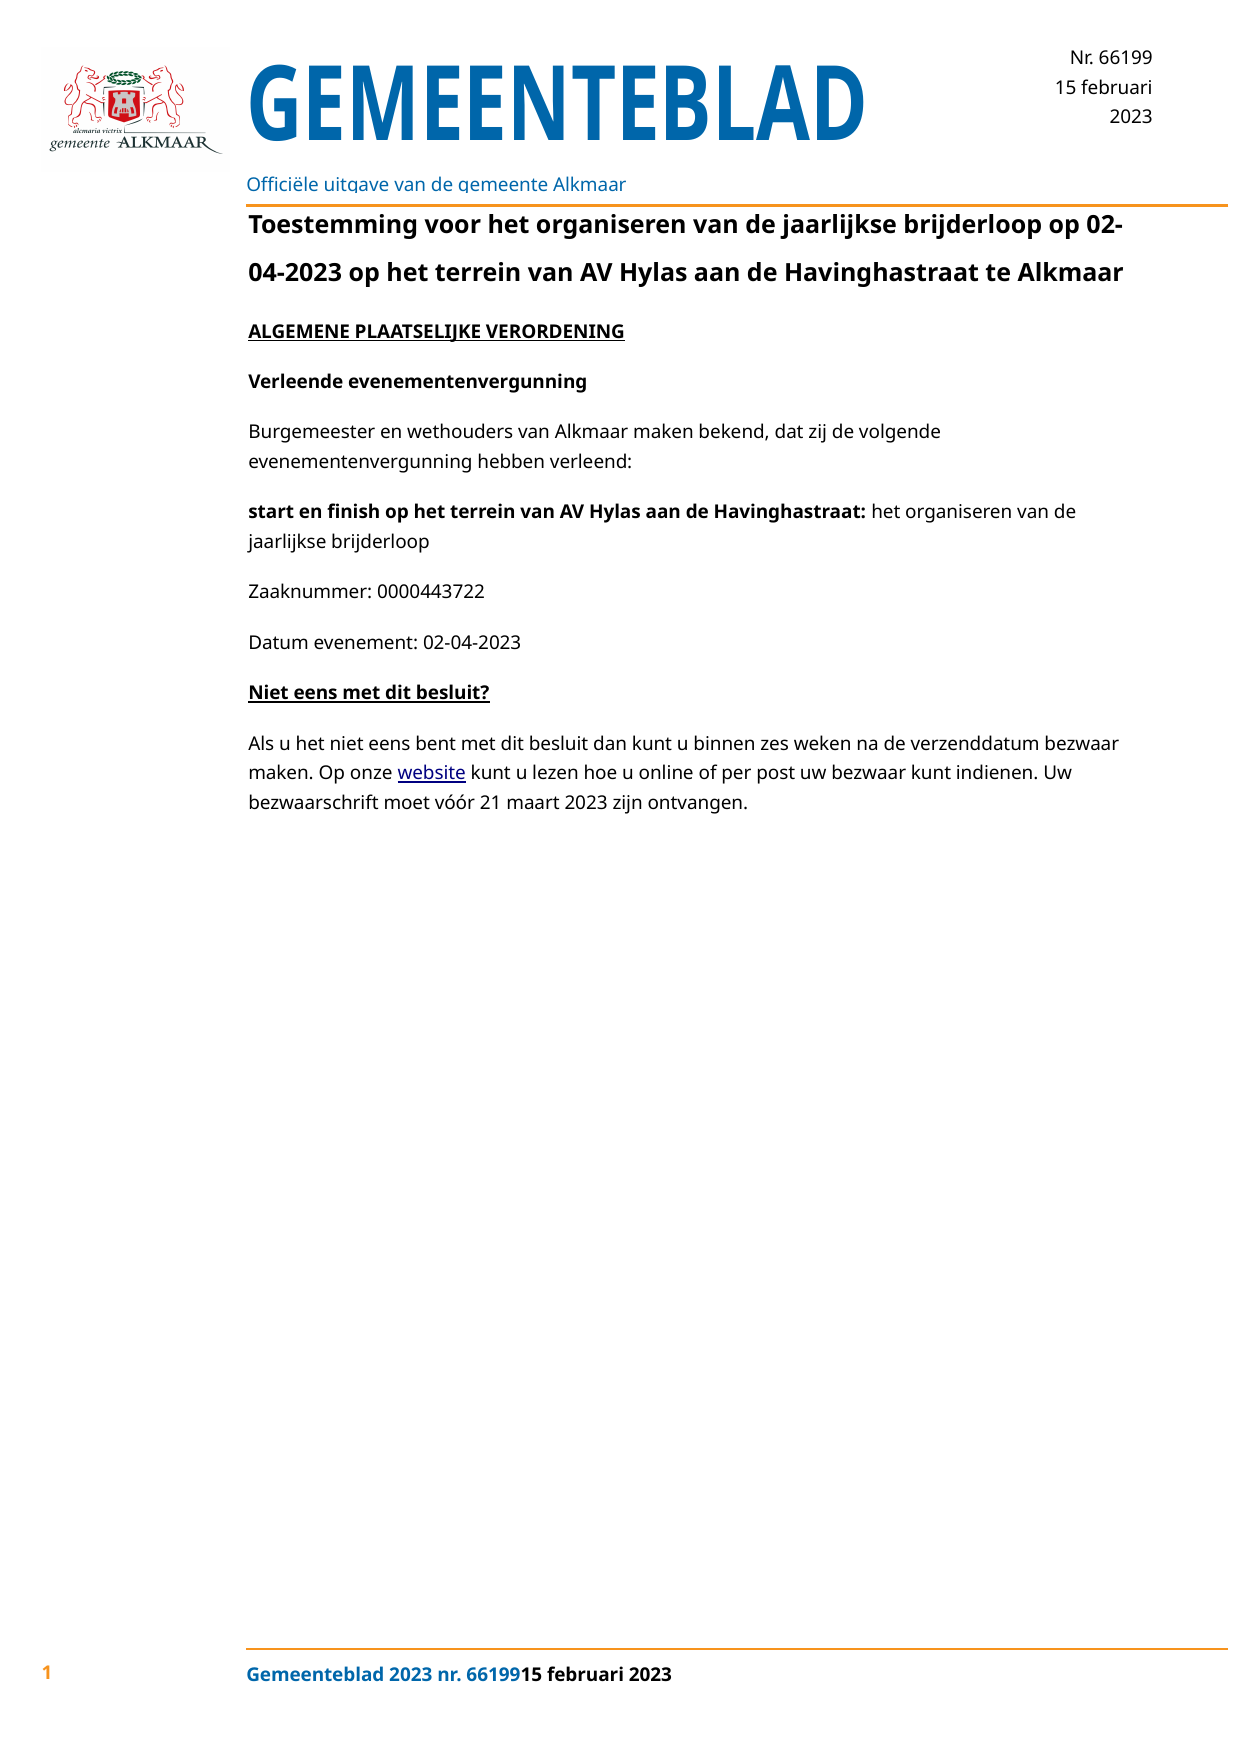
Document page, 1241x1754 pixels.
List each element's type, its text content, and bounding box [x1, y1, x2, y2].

text Toestemming voor het organiseren van de jaarlijkse brijderloop op 02-04-2023 op het terrein van AV Hylas aan de Havinghastraat te Alkmaar [248, 207, 1152, 288]
text Datum evenement: 02-04-2023 [248, 629, 1152, 655]
text Als u het niet eens bent met dit besluit dan kunt u binnen zes weken na de verzenddatum bezwaar maken. Op onze website kunt u lezen hoe u online of per post uw bezwaar kunt indienen. Uw bezwaarschrift moet vóór 21 maart 2023 zijn ontvangen. [248, 730, 1152, 815]
text start en finish op het terrein van AV Hylas aan de Havinghastraat: het organiseren van de jaarlijkse brijderloop [248, 499, 1152, 554]
text Verleende evenementenvergunning [248, 368, 1152, 394]
text Niet eens met dit besluit? [248, 679, 1152, 705]
text ALGEMENE PLAATSELIJKE VERORDENING [248, 318, 1152, 344]
picture [41, 47, 231, 172]
text Zaaknummer: 0000443722 [248, 579, 1152, 604]
text Burgemeester en wethouders van Alkmaar maken bekend, dat zij de volgende evenementenvergunning hebben verleend: [248, 419, 1152, 474]
